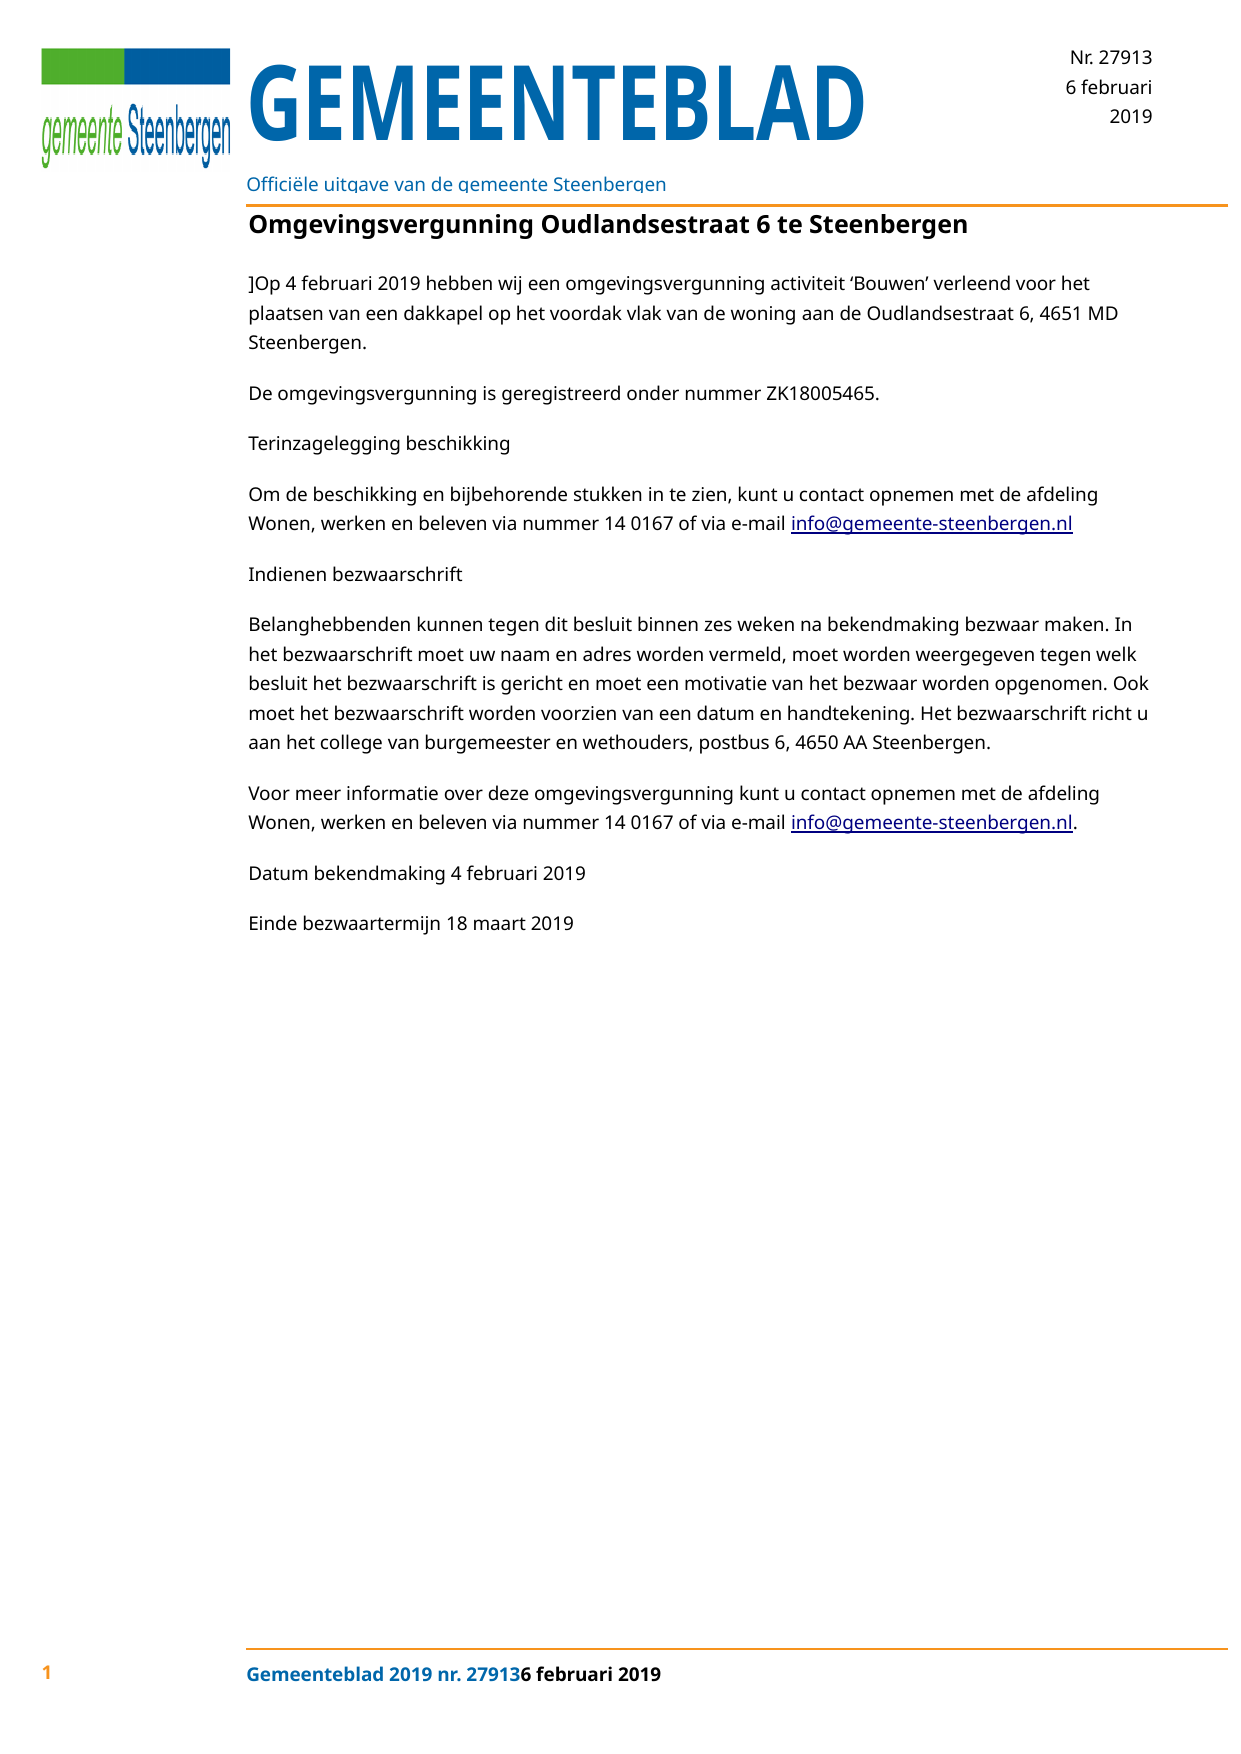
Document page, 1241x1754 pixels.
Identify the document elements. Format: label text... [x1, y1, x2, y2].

text Einde bezwaartermijn 18 maart 2019 [248, 910, 1152, 936]
text Voor meer informatie over deze omgevingsvergunning kunt u contact opnemen met de afdeling Wonen, werken en beleven via nummer 14 0167 of via e-mail info@gemeente-steenbergen.nl. [248, 780, 1152, 835]
text Belanghebbenden kunnen tegen dit besluit binnen zes weken na bekendmaking bezwaar maken. In het bezwaarschrift moet uw naam en adres worden vermeld, moet worden weergegeven tegen welk besluit het bezwaarschrift is gericht en moet een motivatie van het bezwaar worden opgenomen. Ook moet het bezwaarschrift worden voorzien van een datum en handtekening. Het bezwaarschrift richt u aan het college van burgemeester en wethouders, postbus 6, 4650 AA Steenbergen. [248, 611, 1152, 755]
text Indienen bezwaarschrift [248, 561, 1152, 586]
text Datum bekendmaking 4 februari 2019 [248, 860, 1152, 886]
text Omgevingsvergunning Oudlandsestraat 6 te Steenbergen [248, 207, 1152, 241]
text De omgevingsvergunning is geregistreerd onder nummer ZK18005465. [248, 380, 1152, 406]
picture [41, 47, 231, 172]
text Terinzagelegging beschikking [248, 430, 1152, 456]
text ]Op 4 februari 2019 hebben wij een omgevingsvergunning activiteit ‘Bouwen’ verleend voor het plaatsen van een dakkapel op het voordak vlak van de woning aan de Oudlandsestraat 6, 4651 MD Steenbergen. [248, 270, 1152, 355]
text Om de beschikking en bijbehorende stukken in te zien, kunt u contact opnemen met de afdeling Wonen, werken en beleven via nummer 14 0167 of via e-mail info@gemeente-steenbergen.nl [248, 481, 1152, 536]
